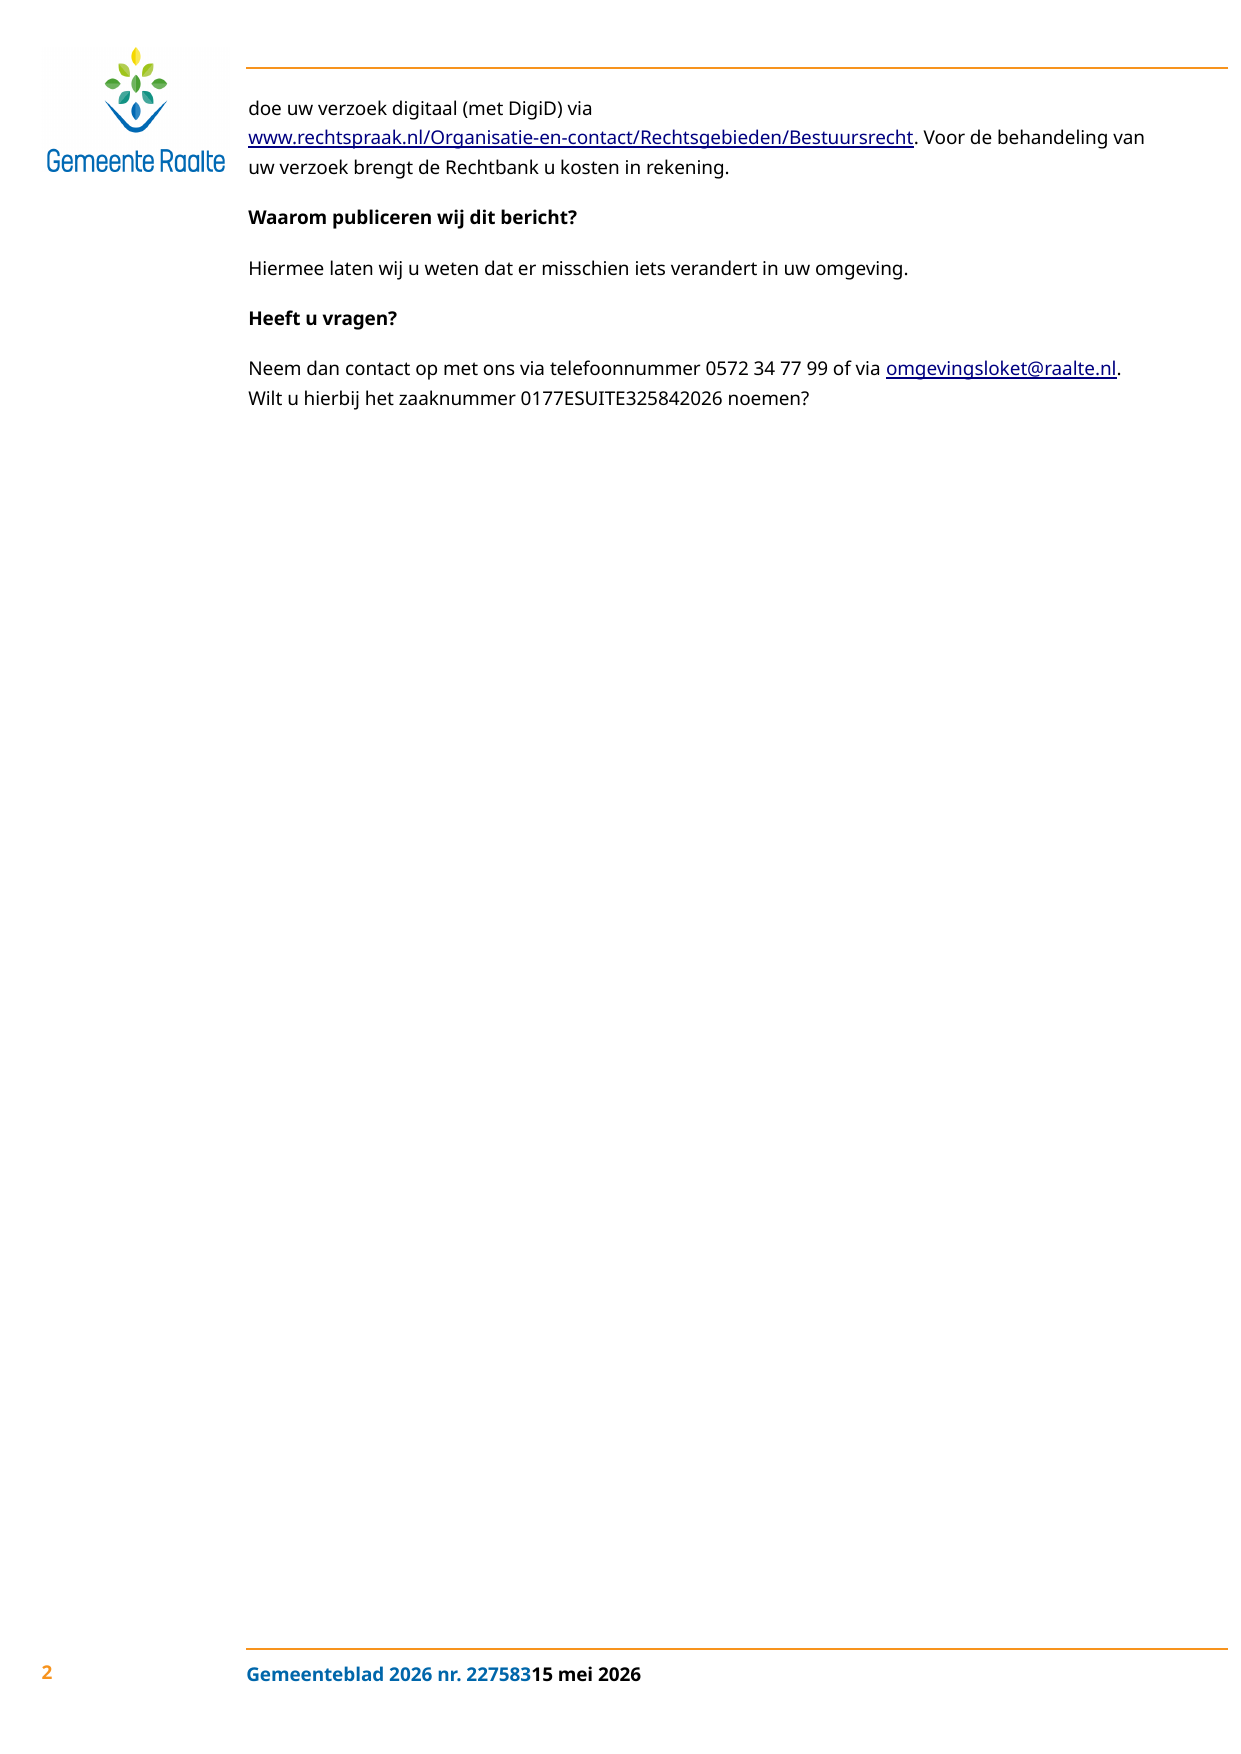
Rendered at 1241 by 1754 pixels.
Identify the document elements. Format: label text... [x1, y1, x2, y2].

text doe uw verzoek digitaal (met DigiD) via www.rechtspraak.nl/Organisatie-en-contact/Rechtsgebieden/Bestuursrecht. Voor de behandeling van uw verzoek brengt de Rechtbank u kosten in rekening. [248, 95, 1152, 180]
text Neem dan contact op met ons via telefoonnummer 0572 34 77 99 of via omgevingsloket@raalte.nl. Wilt u hierbij het zaaknummer 0177ESUITE325842026 noemen? [248, 356, 1152, 411]
text Waarom publiceren wij dit bericht? [248, 204, 1152, 230]
text Heeft u vragen? [248, 305, 1152, 331]
picture [41, 47, 231, 172]
text Hiermee laten wij u weten dat er misschien iets verandert in uw omgeving. [248, 255, 1152, 281]
